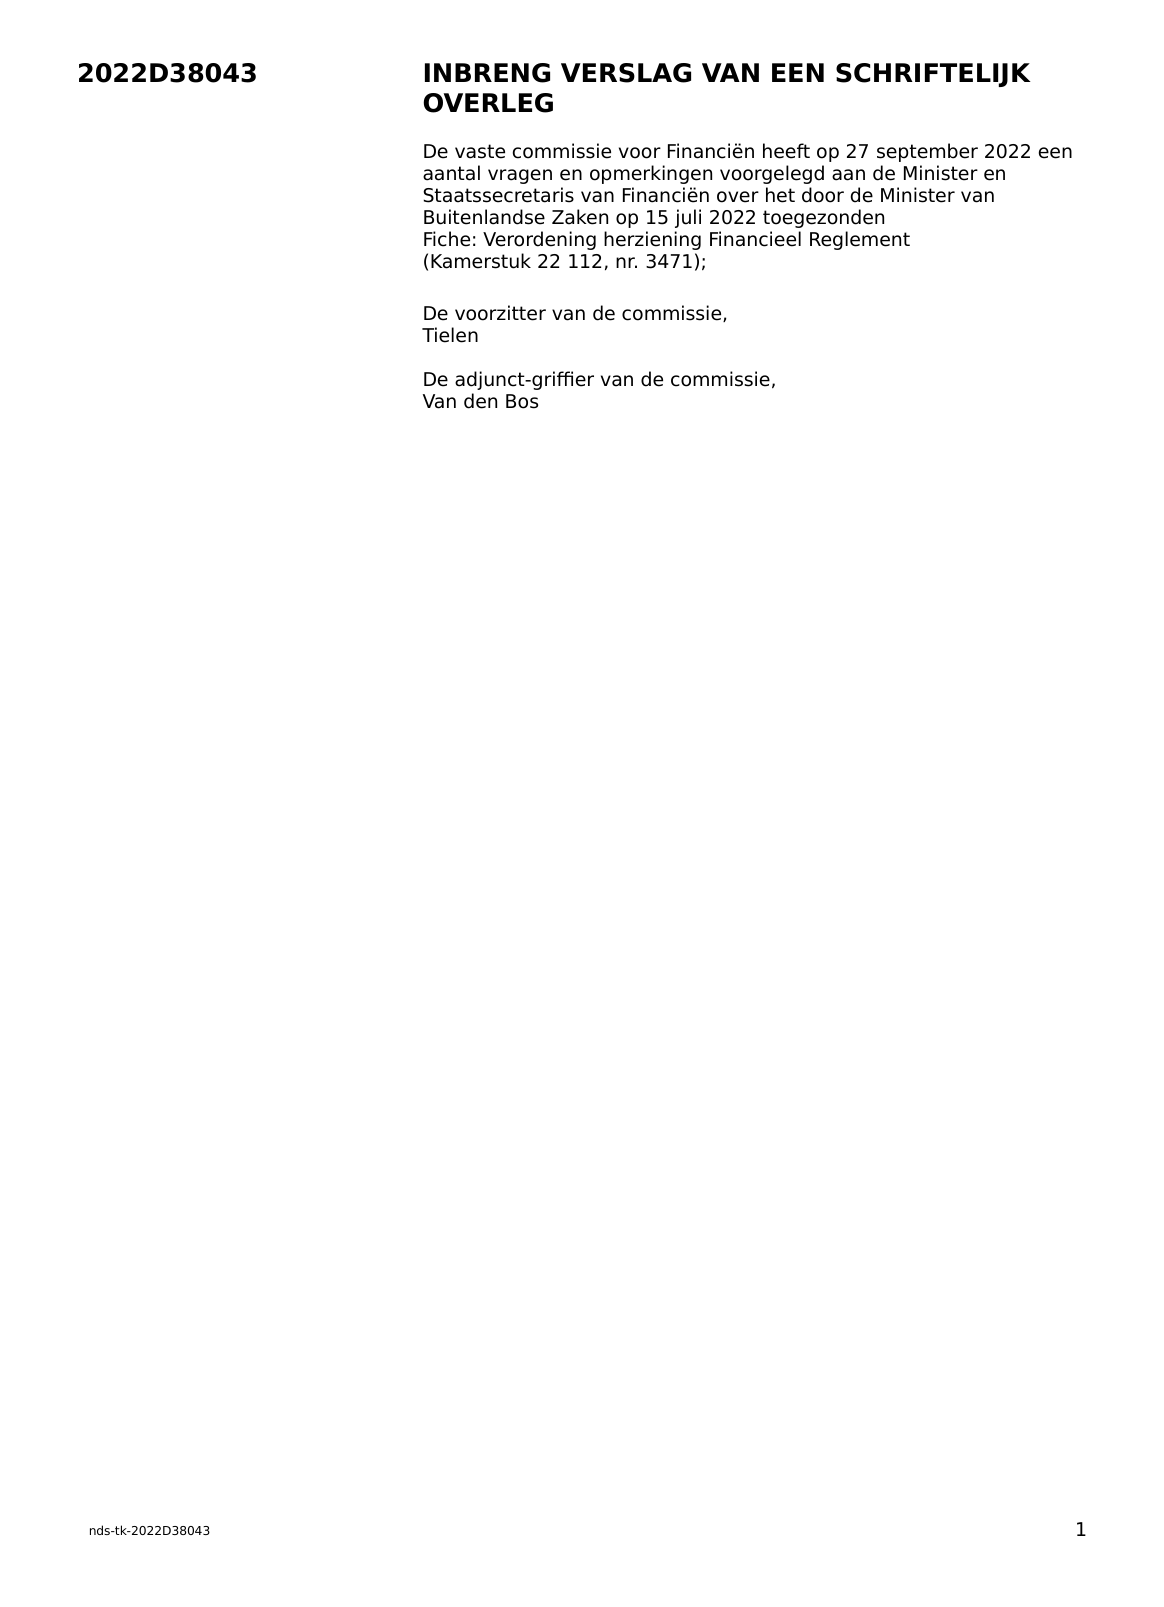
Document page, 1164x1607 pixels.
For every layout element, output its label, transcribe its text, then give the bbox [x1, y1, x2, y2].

text De voorzitter van de commissie, Tielen [422, 302, 1087, 346]
text De vaste commissie voor Financiën heeft op 27 september 2022 een aantal vragen en opmerkingen voorgelegd aan de Minister en Staatssecretaris van Financiën over het door de Minister van Buitenlandse Zaken op 15 juli 2022 toegezonden [422, 141, 1087, 228]
text Fiche: Verordening herziening Financieel Reglement [422, 228, 1087, 251]
text nds-tk-2022D38043 [88, 1524, 323, 1538]
text (Kamerstuk 22 112, nr. 3471); [422, 251, 1087, 272]
text De adjunct-griffier van de commissie, Van den Bos [422, 369, 1087, 413]
text 2022D38043 INBRENG VERSLAG VAN EEN SCHRIFTELIJK OVERLEG [77, 59, 1087, 118]
